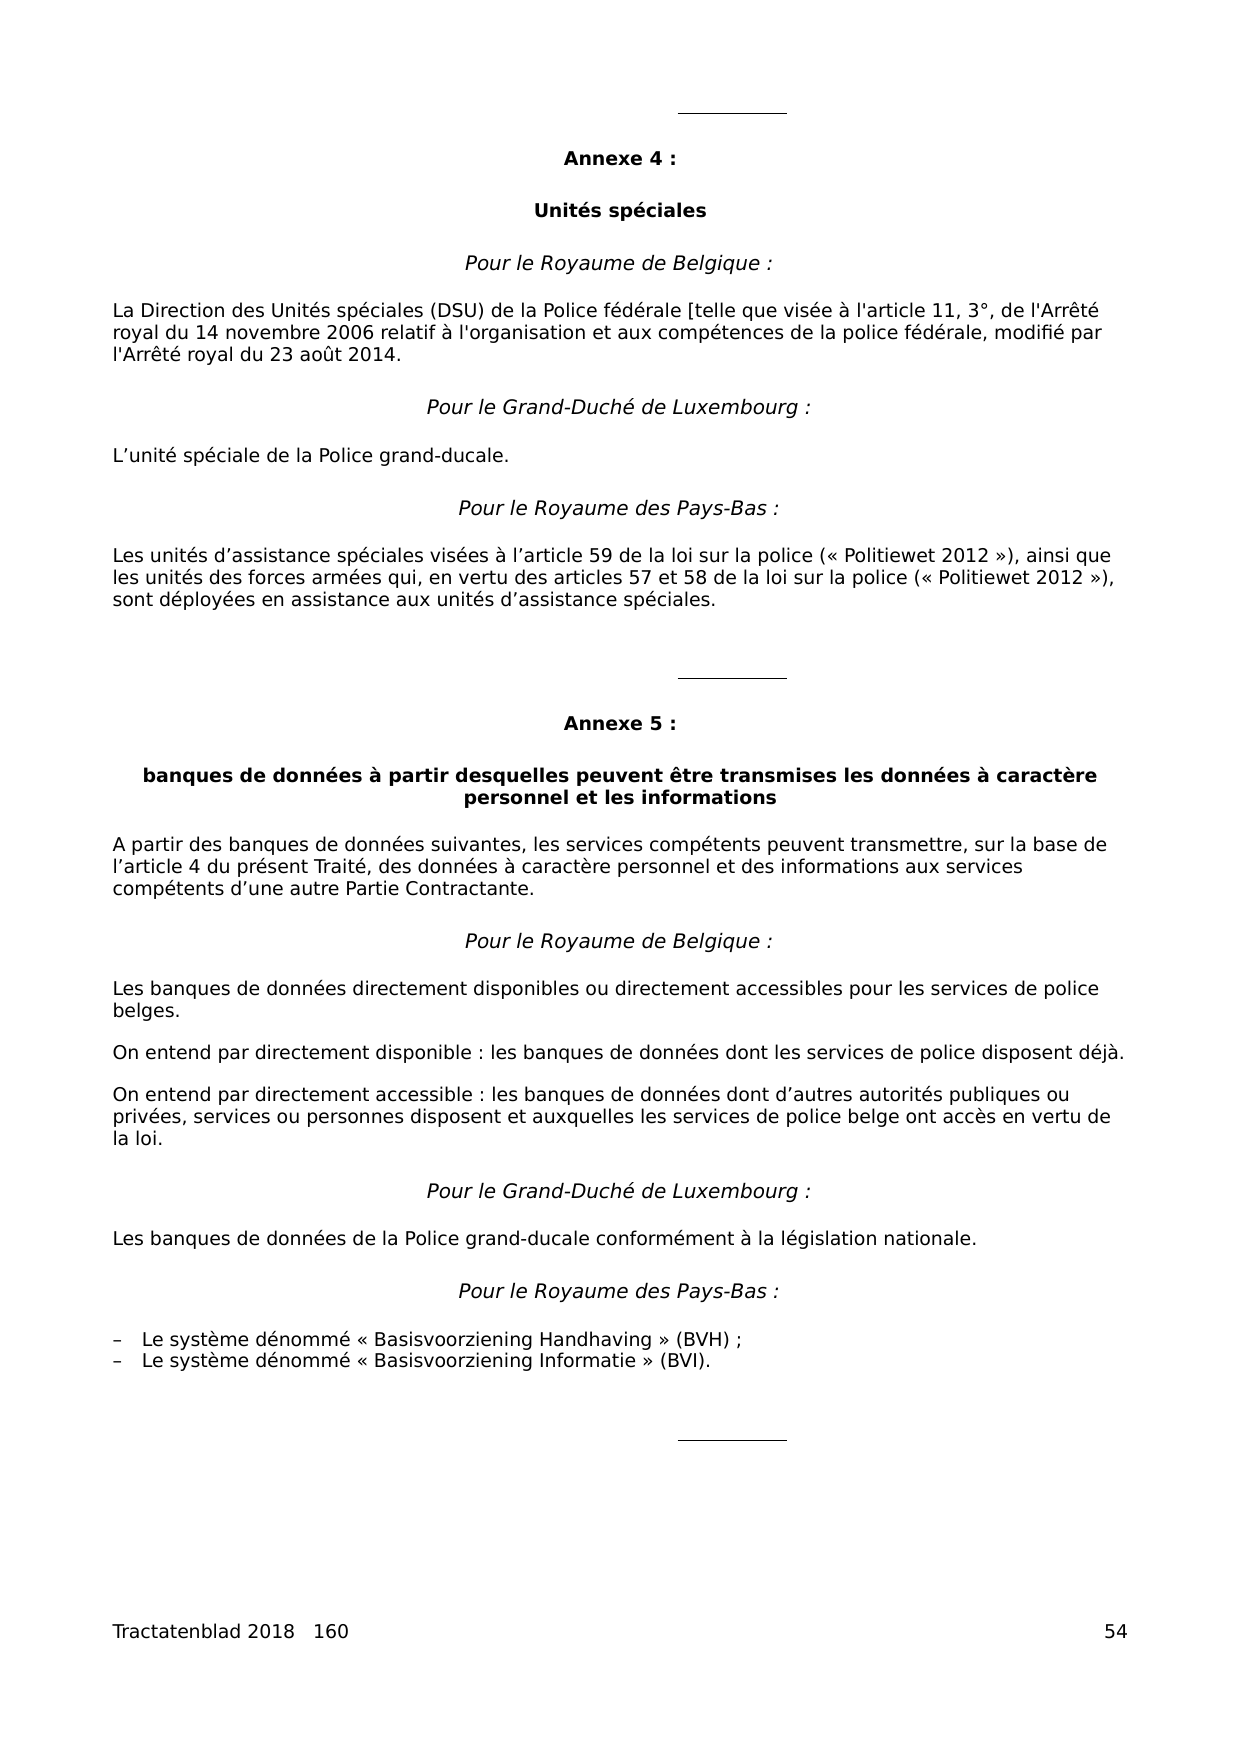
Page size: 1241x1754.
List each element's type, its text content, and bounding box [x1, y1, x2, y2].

subtitle banques de données à partir desquelles peuvent être transmises les données à caractère personnel et les informations [112, 765, 1128, 809]
text La Direction des Unités spéciales (DSU) de la Police fédérale [telle que visée à l'article 11, 3°, de l'Arrêté royal du 14 novembre 2006 relatif à l'organisation et aux compétences de la police fédérale, modifié par l'Arrêté royal du 23 août 2014. [112, 300, 1128, 366]
subtitle Annexe 4 : [112, 148, 1128, 170]
text Les banques de données directement disponibles ou directement accessibles pour les services de police belges. [112, 978, 1128, 1022]
subtitle Pour le Grand-Duché de Luxembourg : [112, 1180, 1128, 1203]
text On entend par directement disponible : les banques de données dont les services de police disposent déjà. [112, 1042, 1128, 1064]
text Les unités d’assistance spéciales visées à l’article 59 de la loi sur la police (« Politiewet 2012 »), ainsi que les unités des forces armées qui, en vertu des articles 57 et 58 de la loi sur la police (« Politiewet 2012 »), sont déployées en assistance aux unités d’assistance spéciales. [112, 545, 1128, 611]
text A partir des banques de données suivantes, les services compétents peuvent transmettre, sur la base de l’article 4 du présent Traité, des données à caractère personnel et des informations aux services compétents d’une autre Partie Contractante. [112, 834, 1128, 899]
subtitle Pour le Royaume de Belgique : [112, 252, 1128, 275]
subtitle Annexe 5 : [112, 713, 1128, 735]
text On entend par directement accessible : les banques de données dont d’autres autorités publiques ou privées, services ou personnes disposent et auxquelles les services de police belge ont accès en vertu de la loi. [112, 1084, 1128, 1150]
subtitle Unités spéciales [112, 200, 1128, 222]
text Les banques de données de la Police grand-ducale conformément à la législation nationale. [112, 1228, 1128, 1250]
subtitle Pour le Royaume des Pays-Bas : [112, 1280, 1128, 1303]
subtitle Pour le Royaume des Pays-Bas : [112, 496, 1128, 520]
text – Le système dénommé « Basisvoorziening Informatie » (BVI). [112, 1350, 1128, 1372]
text L’unité spéciale de la Police grand-ducale. [112, 444, 1128, 466]
subtitle Pour le Royaume de Belgique : [112, 929, 1128, 953]
subtitle Pour le Grand-Duché de Luxembourg : [112, 396, 1128, 419]
text – Le système dénommé « Basisvoorziening Handhaving » (BVH) ; [112, 1328, 1128, 1350]
